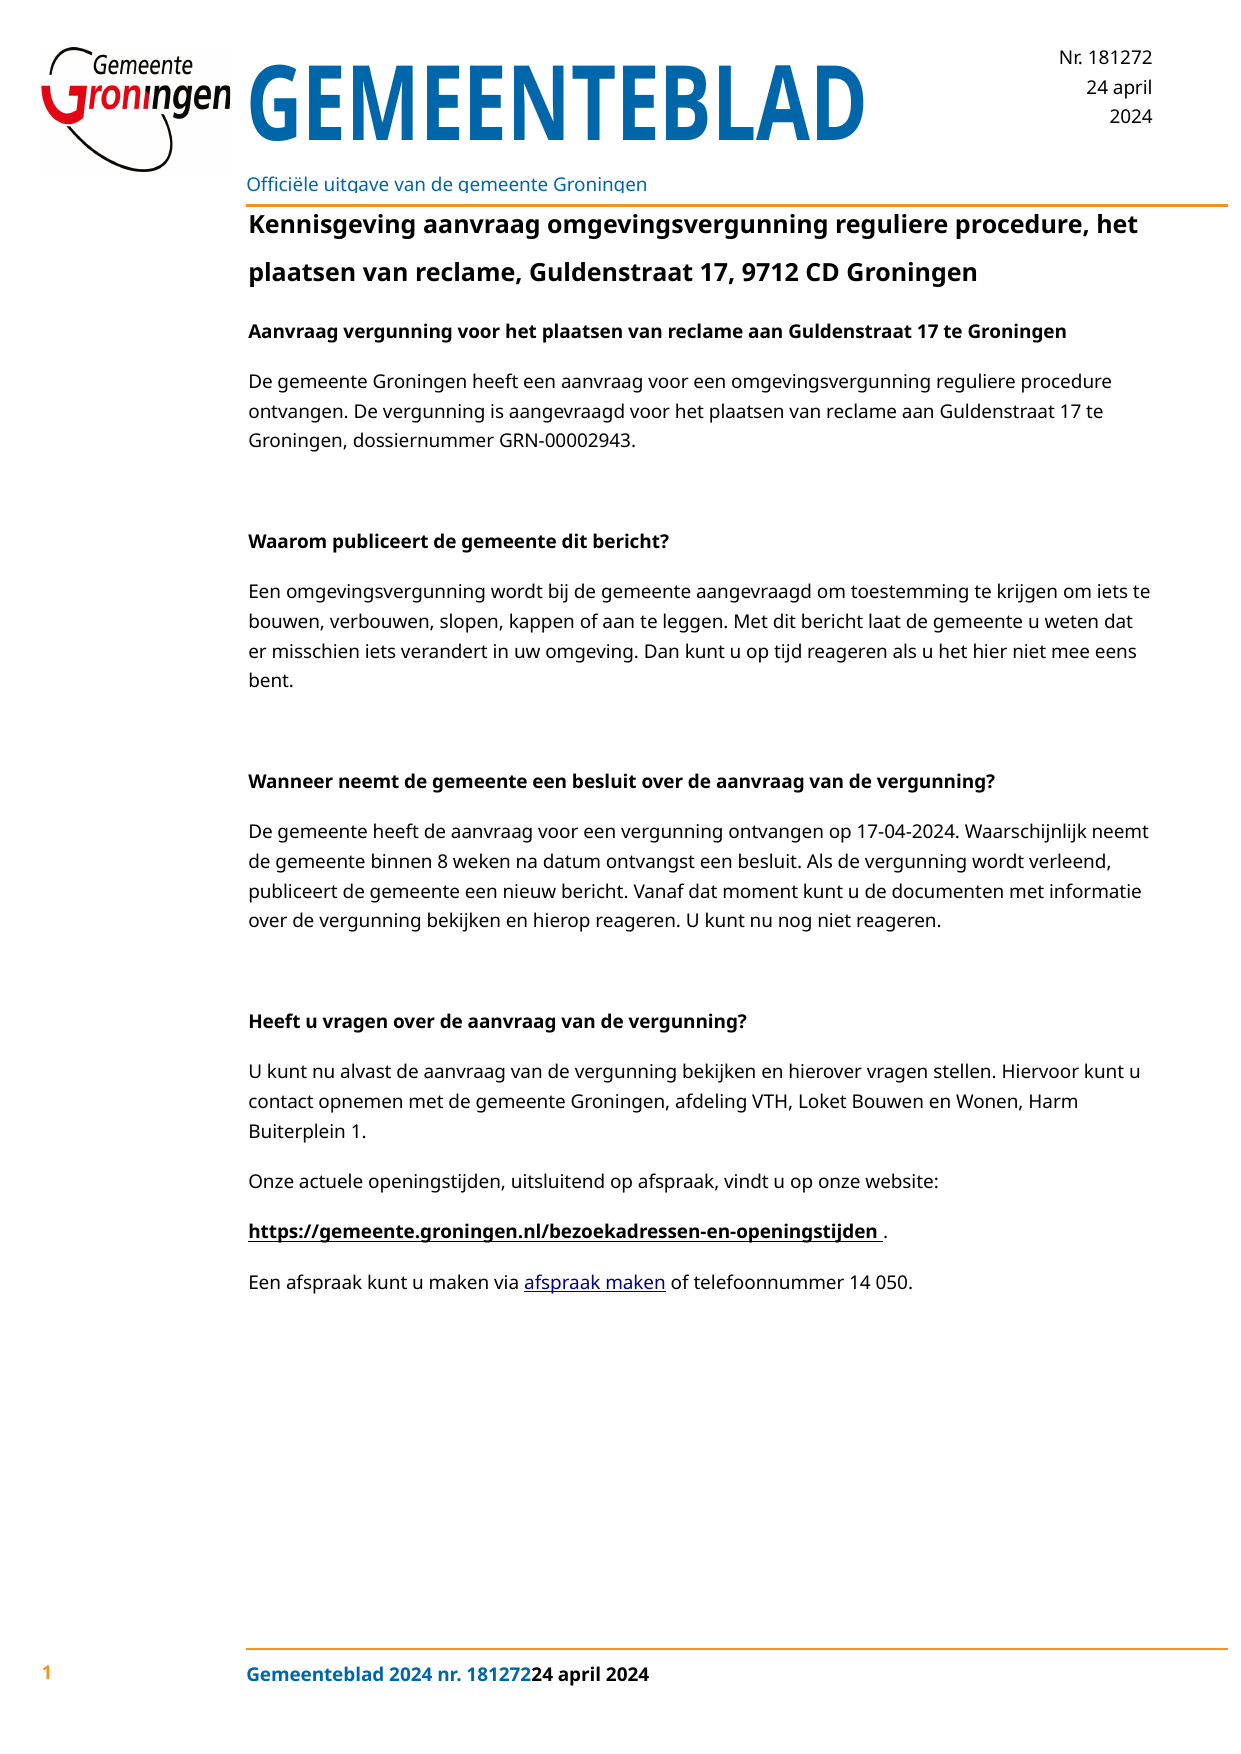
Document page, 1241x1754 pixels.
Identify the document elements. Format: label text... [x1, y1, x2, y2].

text Onze actuele openingstijden, uitsluitend op afspraak, vindt u op onze website: [248, 1168, 1152, 1194]
text Wanneer neemt de gemeente een besluit over de aanvraag van de vergunning? [248, 768, 1152, 794]
text Een afspraak kunt u maken via afspraak maken of telefoonnummer 14 050. [248, 1269, 1152, 1295]
text Heeft u vragen over de aanvraag van de vergunning? [248, 1008, 1152, 1034]
text Een omgevingsvergunning wordt bij de gemeente aangevraagd om toestemming te krijgen om iets te bouwen, verbouwen, slopen, kappen of aan te leggen. Met dit bericht laat de gemeente u weten dat er misschien iets verandert in uw omgeving. Dan kunt u op tijd reageren als u het hier niet mee eens bent. [248, 579, 1152, 693]
text De gemeente Groningen heeft een aanvraag voor een omgevingsvergunning reguliere procedure ontvangen. De vergunning is aangevraagd voor het plaatsen van reclame aan Guldenstraat 17 te Groningen, dossiernummer GRN-00002943. [248, 368, 1152, 453]
text U kunt nu alvast de aanvraag van de vergunning bekijken en hierover vragen stellen. Hiervoor kunt u contact opnemen met de gemeente Groningen, afdeling VTH, Loket Bouwen en Wonen, Harm Buiterplein 1. [248, 1059, 1152, 1144]
picture [41, 47, 231, 172]
text Kennisgeving aanvraag omgevingsvergunning reguliere procedure, het plaatsen van reclame, Guldenstraat 17, 9712 CD Groningen [248, 207, 1152, 288]
text Waarom publiceert de gemeente dit bericht? [248, 528, 1152, 554]
text https://gemeente.groningen.nl/bezoekadressen-en-openingstijden . [248, 1219, 1152, 1244]
text Aanvraag vergunning voor het plaatsen van reclame aan Guldenstraat 17 te Groningen [248, 318, 1152, 344]
text De gemeente heeft de aanvraag voor een vergunning ontvangen op 17-04-2024. Waarschijnlijk neemt de gemeente binnen 8 weken na datum ontvangst een besluit. Als de vergunning wordt verleend, publiceert de gemeente een nieuw bericht. Vanaf dat moment kunt u de documenten met informatie over de vergunning bekijken en hierop reageren. U kunt nu nog niet reageren. [248, 819, 1152, 933]
